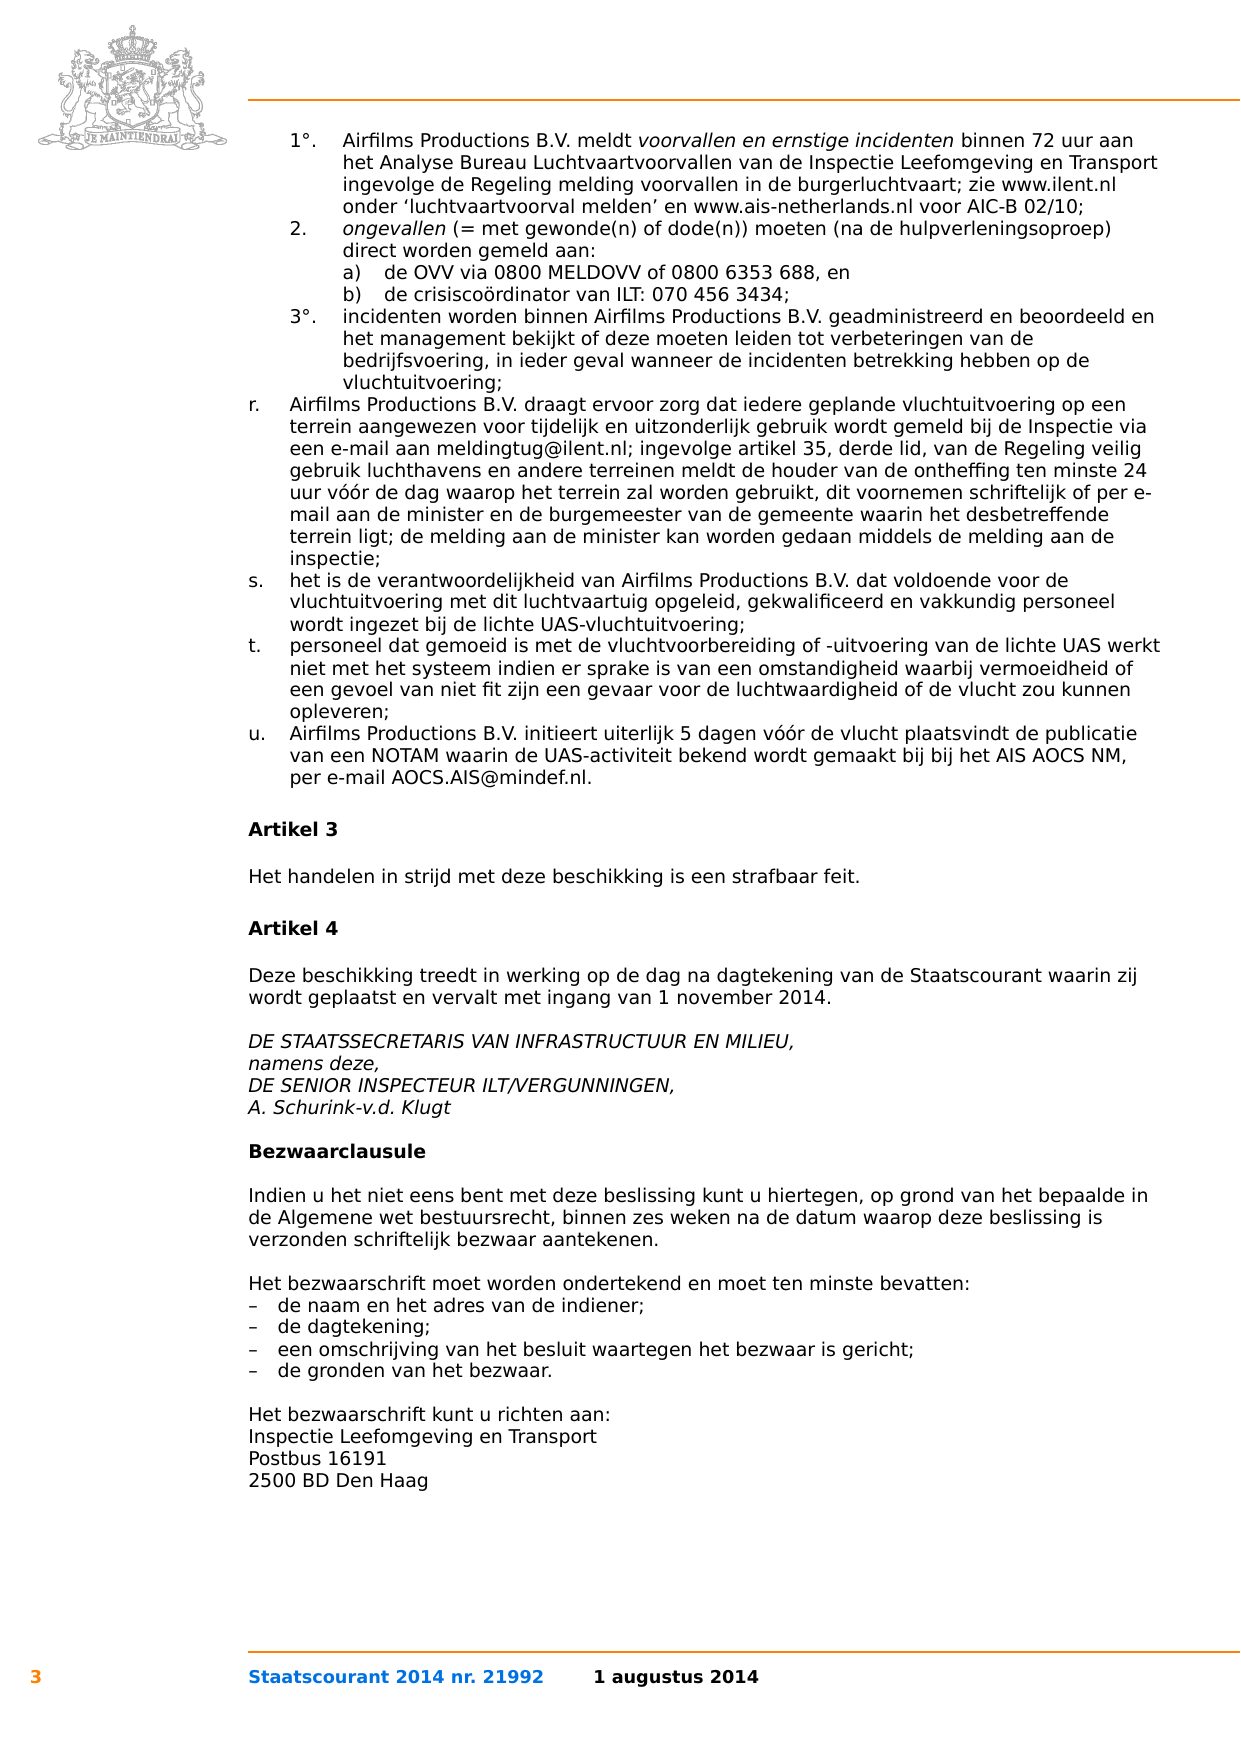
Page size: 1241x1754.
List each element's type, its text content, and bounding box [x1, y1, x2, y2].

text b) de crisiscoördinator van ILT: 070 456 3434; [342, 284, 1163, 306]
text u. Airfilms Productions B.V. initieert uiterlijk 5 dagen vóór de vlucht plaatsvindt de publicatie van een NOTAM waarin de UAS-activiteit bekend wordt gemaakt bij bij het AIS AOCS NM, per e-mail AOCS.AIS@mindef.nl. [248, 723, 1163, 789]
text Het bezwaarschrift kunt u richten aan: [248, 1404, 1163, 1426]
text Inspectie Leefomgeving en Transport [248, 1426, 1163, 1448]
text DE STAATSSECRETARIS VAN INFRASTRUCTUUR EN MILIEU, namens deze, DE SENIOR INSPECTEUR ILT/VERGUNNINGEN, A. Schurink-v.d. Klugt [248, 1031, 1163, 1119]
text – de dagtekening; [248, 1316, 1163, 1338]
text Bezwaarclausule [248, 1141, 1163, 1163]
text – een omschrijving van het besluit waartegen het bezwaar is gericht; [248, 1338, 1163, 1360]
text r. Airfilms Productions B.V. draagt ervoor zorg dat iedere geplande vluchtuitvoering op een terrein aangewezen voor tijdelijk en uitzonderlijk gebruik wordt gemeld bij de Inspectie via een e-mail aan meldingtug@ilent.nl; ingevolge artikel 35, derde lid, van de Regeling veilig gebruik luchthavens en andere terreinen meldt de houder van de ontheffing ten minste 24 uur vóór de dag waarop het terrein zal worden gebruikt, dit voornemen schriftelijk of per e-mail aan de minister en de burgemeester van de gemeente waarin het desbetreffende terrein ligt; de melding aan de minister kan worden gedaan middels de melding aan de inspectie; [248, 394, 1163, 569]
text 2. ongevallen (= met gewonde(n) of dode(n)) moeten (na de hulpverleningsoproep) direct worden gemeld aan: [289, 218, 1163, 262]
subtitle Artikel 3 [248, 819, 1163, 841]
text s. het is de verantwoordelijkheid van Airfilms Productions B.V. dat voldoende voor de vluchtuitvoering met dit luchtvaartuig opgeleid, gekwalificeerd en vakkundig personeel wordt ingezet bij de lichte UAS-vluchtuitvoering; [248, 569, 1163, 635]
text – de gronden van het bezwaar. [248, 1360, 1163, 1382]
subtitle Artikel 4 [248, 918, 1163, 940]
text Het bezwaarschrift moet worden ondertekend en moet ten minste bevatten: [248, 1272, 1163, 1294]
text 3°. incidenten worden binnen Airfilms Productions B.V. geadministreerd en beoordeeld en het management bekijkt of deze moeten leiden tot verbeteringen van de bedrijfsvoering, in ieder geval wanneer de incidenten betrekking hebben op de vluchtuitvoering; [289, 306, 1163, 394]
text Indien u het niet eens bent met deze beslissing kunt u hiertegen, op grond van het bepaalde in de Algemene wet bestuursrecht, binnen zes weken na de datum waarop deze beslissing is verzonden schriftelijk bezwaar aantekenen. [248, 1185, 1163, 1251]
text – de naam en het adres van de indiener; [248, 1294, 1163, 1316]
text Deze beschikking treedt in werking op de dag na dagtekening van de Staatscourant waarin zij wordt geplaatst en vervalt met ingang van 1 november 2014. [248, 965, 1163, 1009]
text a) de OVV via 0800 MELDOVV of 0800 6353 688, en [342, 262, 1163, 284]
text t. personeel dat gemoeid is met de vluchtvoorbereiding of -uitvoering van de lichte UAS werkt niet met het systeem indien er sprake is van een omstandigheid waarbij vermoeidheid of een gevoel van niet fit zijn een gevaar voor de luchtwaardigheid of de vlucht zou kunnen opleveren; [248, 635, 1163, 723]
picture [38, 25, 227, 150]
text 2500 BD Den Haag [248, 1470, 1163, 1492]
text 1°. Airfilms Productions B.V. meldt voorvallen en ernstige incidenten binnen 72 uur aan het Analyse Bureau Luchtvaartvoorvallen van de Inspectie Leefomgeving en Transport ingevolge de Regeling melding voorvallen in de burgerluchtvaart; zie www.ilent.nl onder ‘luchtvaartvoorval melden’ en www.ais-netherlands.nl voor AIC-B 02/10; [289, 130, 1163, 218]
text Postbus 16191 [248, 1448, 1163, 1470]
text Het handelen in strijd met deze beschikking is een strafbaar feit. [248, 866, 1163, 888]
